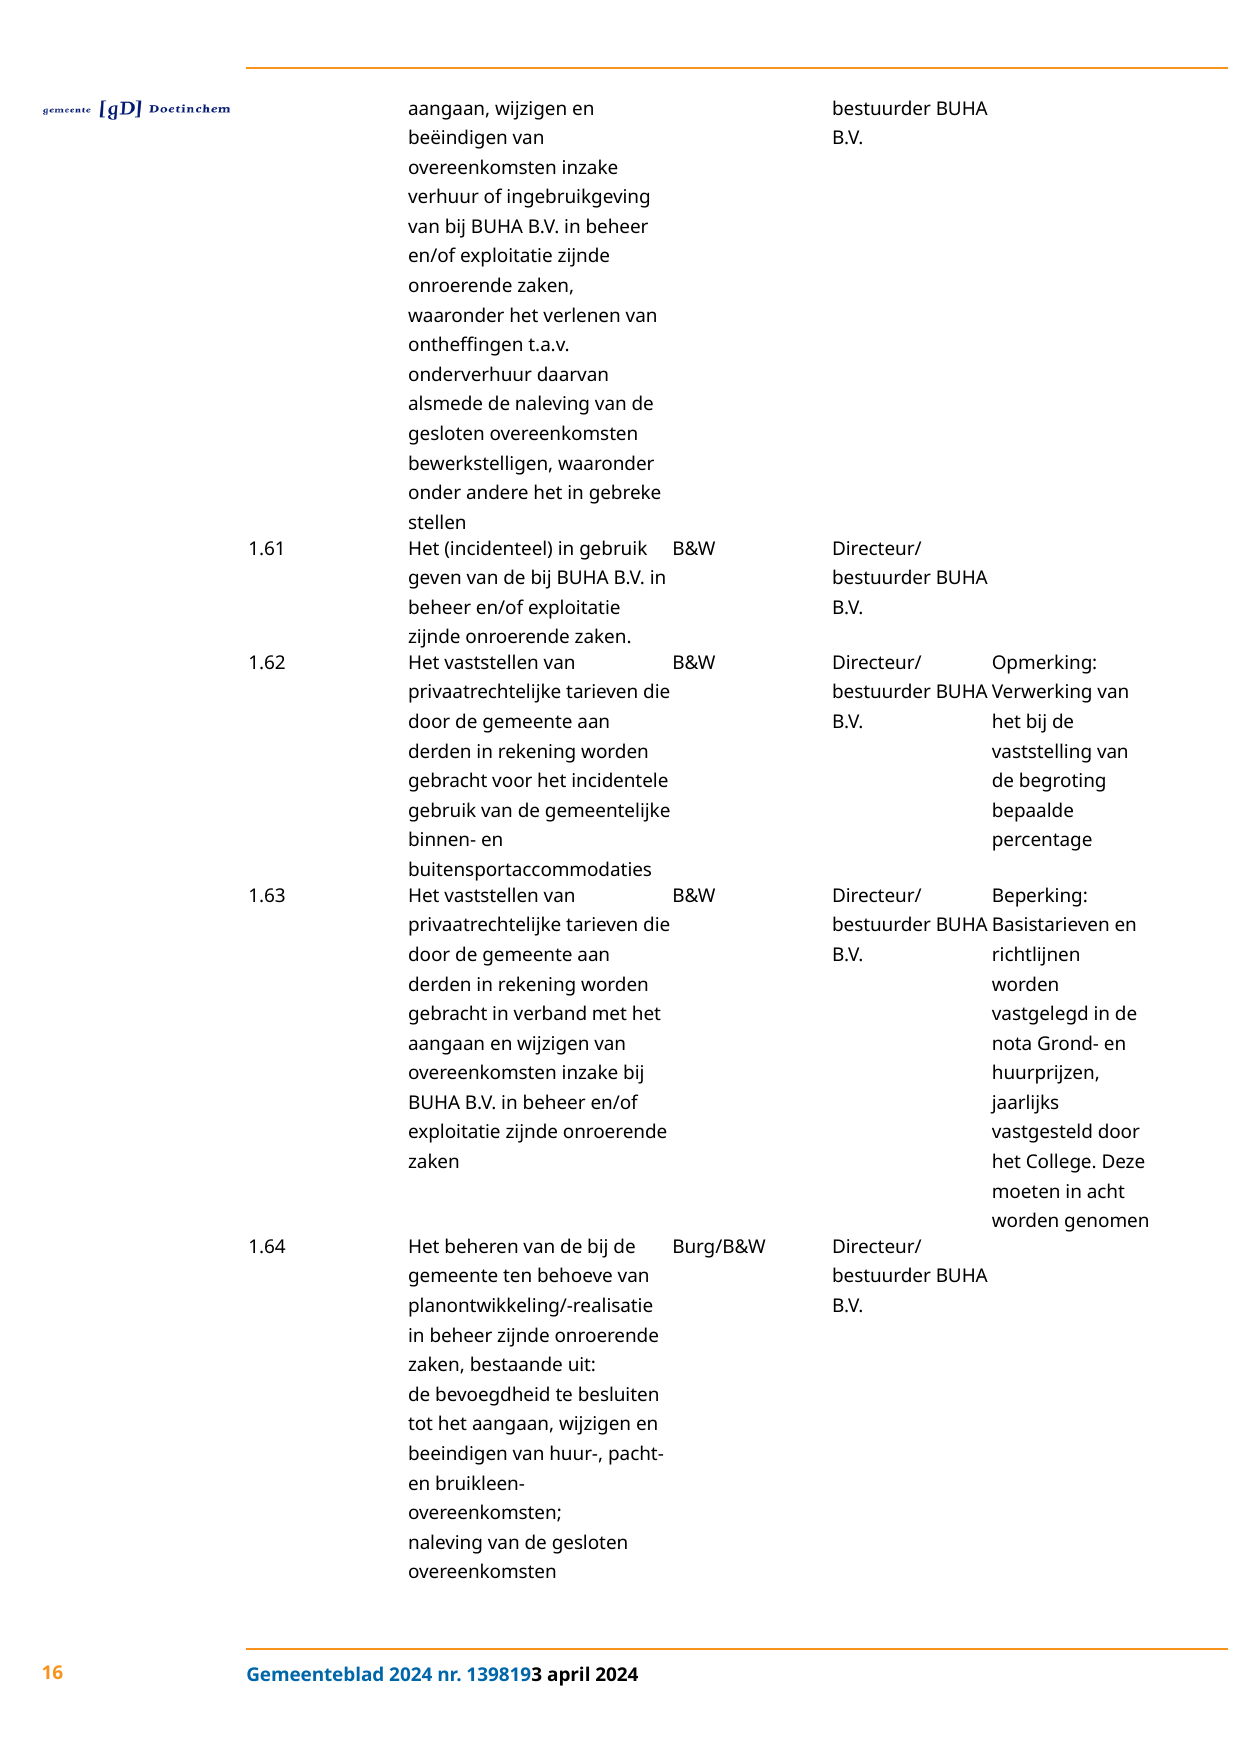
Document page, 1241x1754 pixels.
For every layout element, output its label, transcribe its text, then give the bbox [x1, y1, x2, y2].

table_cell [992, 1233, 1152, 1584]
table_cell Het (incidenteel) in gebruik geven van de bij BUHA B.V. in beheer en/of exploitatie zijnde onroerende zaken. [408, 535, 672, 649]
table_cell Directeur/bestuurder BUHA B.V. [832, 882, 992, 1233]
table_cell [992, 95, 1152, 535]
table_cell Directeur/bestuurder BUHA B.V. [832, 649, 992, 882]
table_cell [672, 95, 832, 535]
table_cell Directeur/bestuurder BUHA B.V. [832, 1233, 992, 1584]
table_cell [248, 95, 408, 535]
table_cell 1.62 [248, 649, 408, 882]
table_cell Het beheren van de bij de gemeente ten behoeve van planontwikkeling/-realisatie in beheer zijnde onroerende zaken, bestaande uit: de bevoegdheid te besluiten tot het aangaan, wijzigen en beeindigen van huur-, pacht- en bruikleen-overeenkomsten; naleving van de gesloten overeenkomsten [408, 1233, 672, 1584]
table_cell Het vaststellen van privaatrechtelijke tarieven die door de gemeente aan derden in rekening worden gebracht in verband met het aangaan en wijzigen van overeenkomsten inzake bij BUHA B.V. in beheer en/of exploitatie zijnde onroerende zaken [408, 882, 672, 1233]
table_cell 1.64 [248, 1233, 408, 1584]
table_cell Het vaststellen van privaatrechtelijke tarieven die door de gemeente aan derden in rekening worden gebracht voor het incidentele gebruik van de gemeentelijke binnen- en buitensportaccommodaties [408, 649, 672, 882]
picture [41, 47, 231, 172]
table_cell Directeur/bestuurder BUHA B.V. [832, 535, 992, 649]
table_cell B&W [672, 649, 832, 882]
table_cell [992, 535, 1152, 649]
table_cell Beperking: Basistarieven en richtlijnen worden vastgelegd in de nota Grond- en huurprijzen, jaarlijks vastgesteld door het College. Deze moeten in acht worden genomen [992, 882, 1152, 1233]
table_cell B&W [672, 535, 832, 649]
table_cell Opmerking: Verwerking van het bij de vaststelling van de begroting bepaalde percentage [992, 649, 1152, 882]
table_cell bestuurder BUHA B.V. [832, 95, 992, 535]
table_cell Burg/B&W [672, 1233, 832, 1584]
table_cell B&W [672, 882, 832, 1233]
table_cell 1.63 [248, 882, 408, 1233]
table_cell 1.61 [248, 535, 408, 649]
table_cell aangaan, wijzigen en beëindigen van overeenkomsten inzake verhuur of ingebruikgeving van bij BUHA B.V. in beheer en/of exploitatie zijnde onroerende zaken, waaronder het verlenen van ontheffingen t.a.v. onderverhuur daarvan alsmede de naleving van de gesloten overeenkomsten bewerkstelligen, waaronder onder andere het in gebreke stellen [408, 95, 672, 535]
